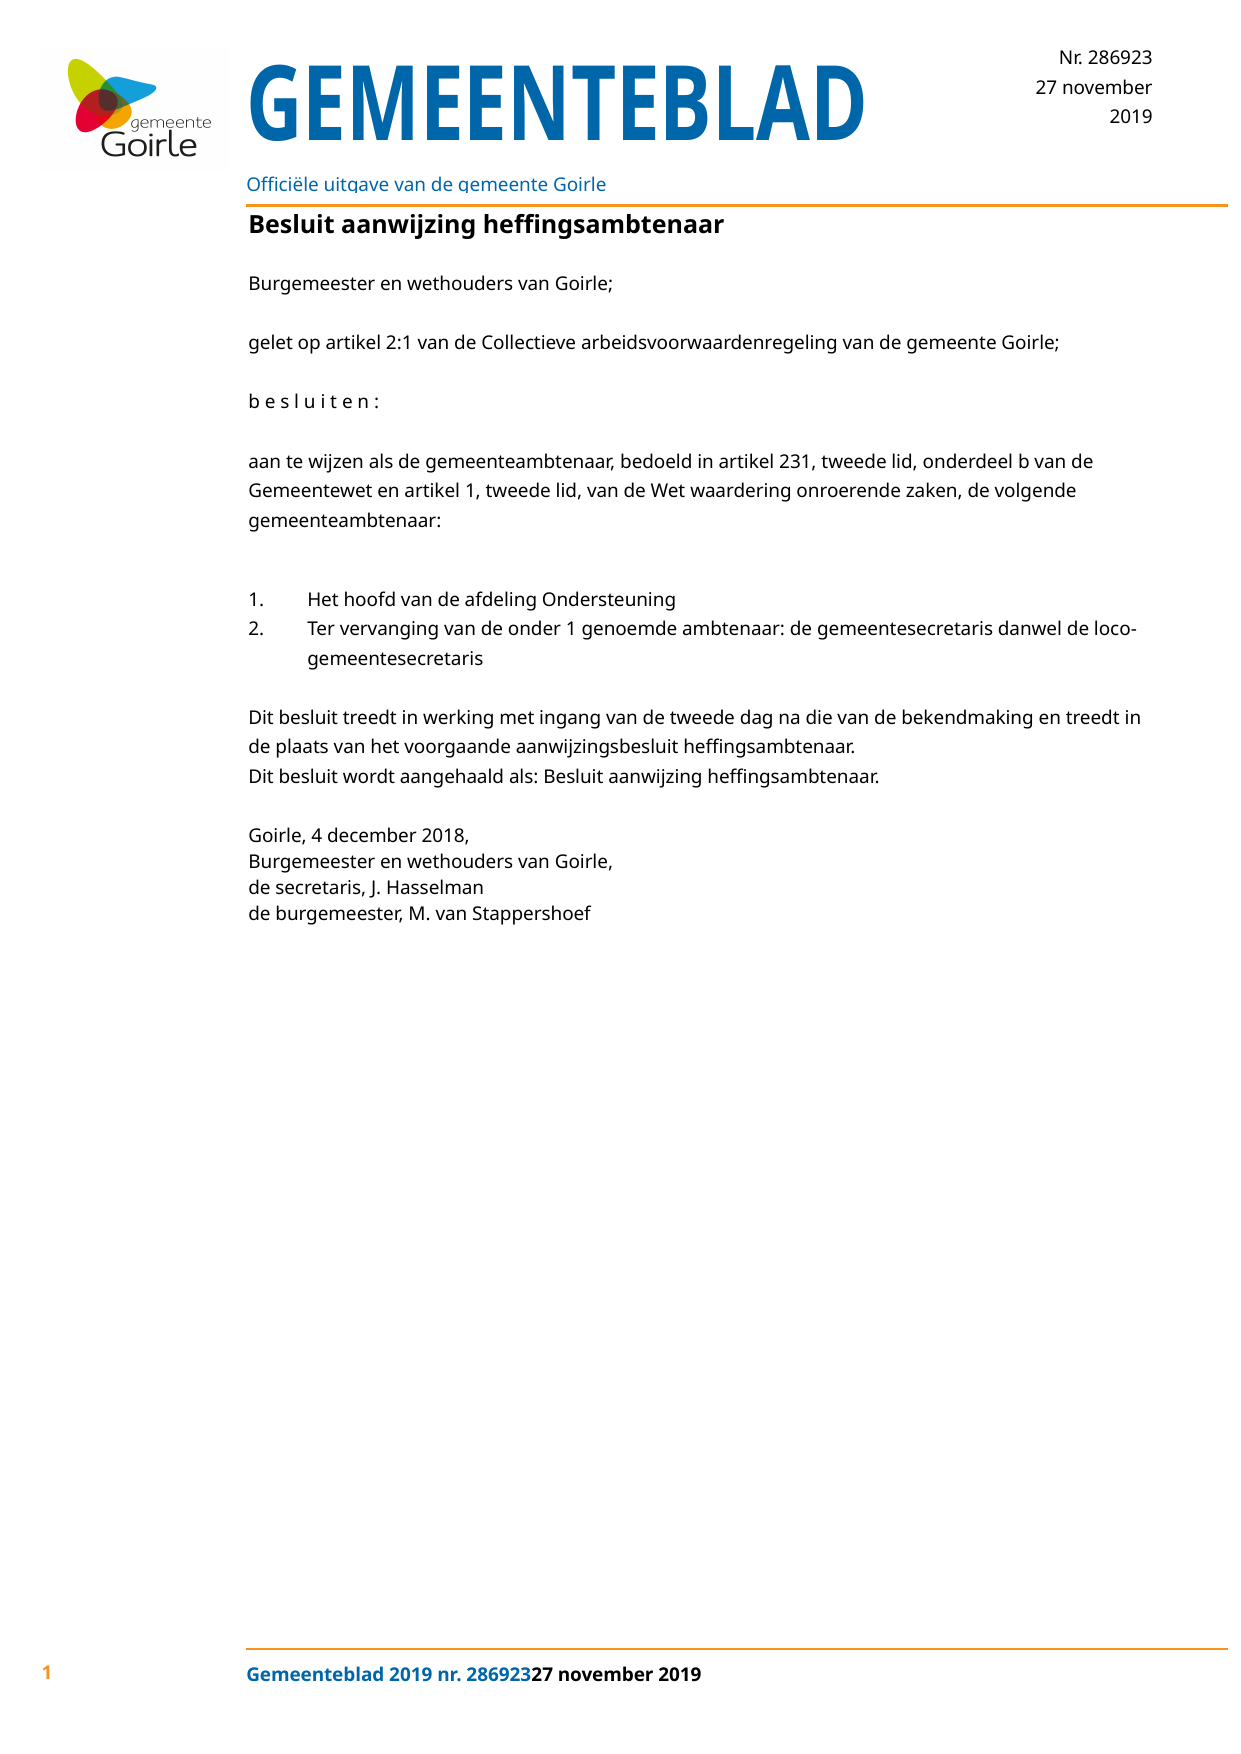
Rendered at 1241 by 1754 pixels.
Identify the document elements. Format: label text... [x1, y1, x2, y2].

text b e s l u i t e n : [248, 389, 1152, 414]
text Goirle, 4 december 2018, [248, 822, 1152, 848]
list Ter vervanging van de onder 1 genoemde ambtenaar: de gemeentesecretaris danwel de loco- gemeentesecretaris [248, 615, 1152, 671]
text de burgemeester, M. van Stappershoef [248, 900, 1152, 925]
text gelet op artikel 2:1 van de Collectieve arbeidsvoorwaardenregeling van de gemeente Goirle; [248, 329, 1152, 355]
text aan te wijzen als de gemeenteambtenaar, bedoeld in artikel 231, tweede lid, onderdeel b van de Gemeentewet en artikel 1, tweede lid, van de Wet waardering onroerende zaken, de volgende gemeenteambtenaar: [248, 448, 1152, 533]
text Burgemeester en wethouders van Goirle; [248, 270, 1152, 296]
list Het hoofd van de afdeling Ondersteuning [248, 586, 1152, 612]
text Dit besluit treedt in werking met ingang van de tweede dag na die van de bekendmaking en treedt in de plaats van het voorgaande aanwijzingsbesluit heffingsambtenaar. [248, 704, 1152, 759]
text Dit besluit wordt aangehaald als: Besluit aanwijzing heffingsambtenaar. [248, 763, 1152, 789]
text Burgemeester en wethouders van Goirle, [248, 848, 1152, 874]
picture [41, 47, 231, 172]
text Besluit aanwijzing heffingsambtenaar [248, 207, 1152, 241]
text de secretaris, J. Hasselman [248, 874, 1152, 900]
